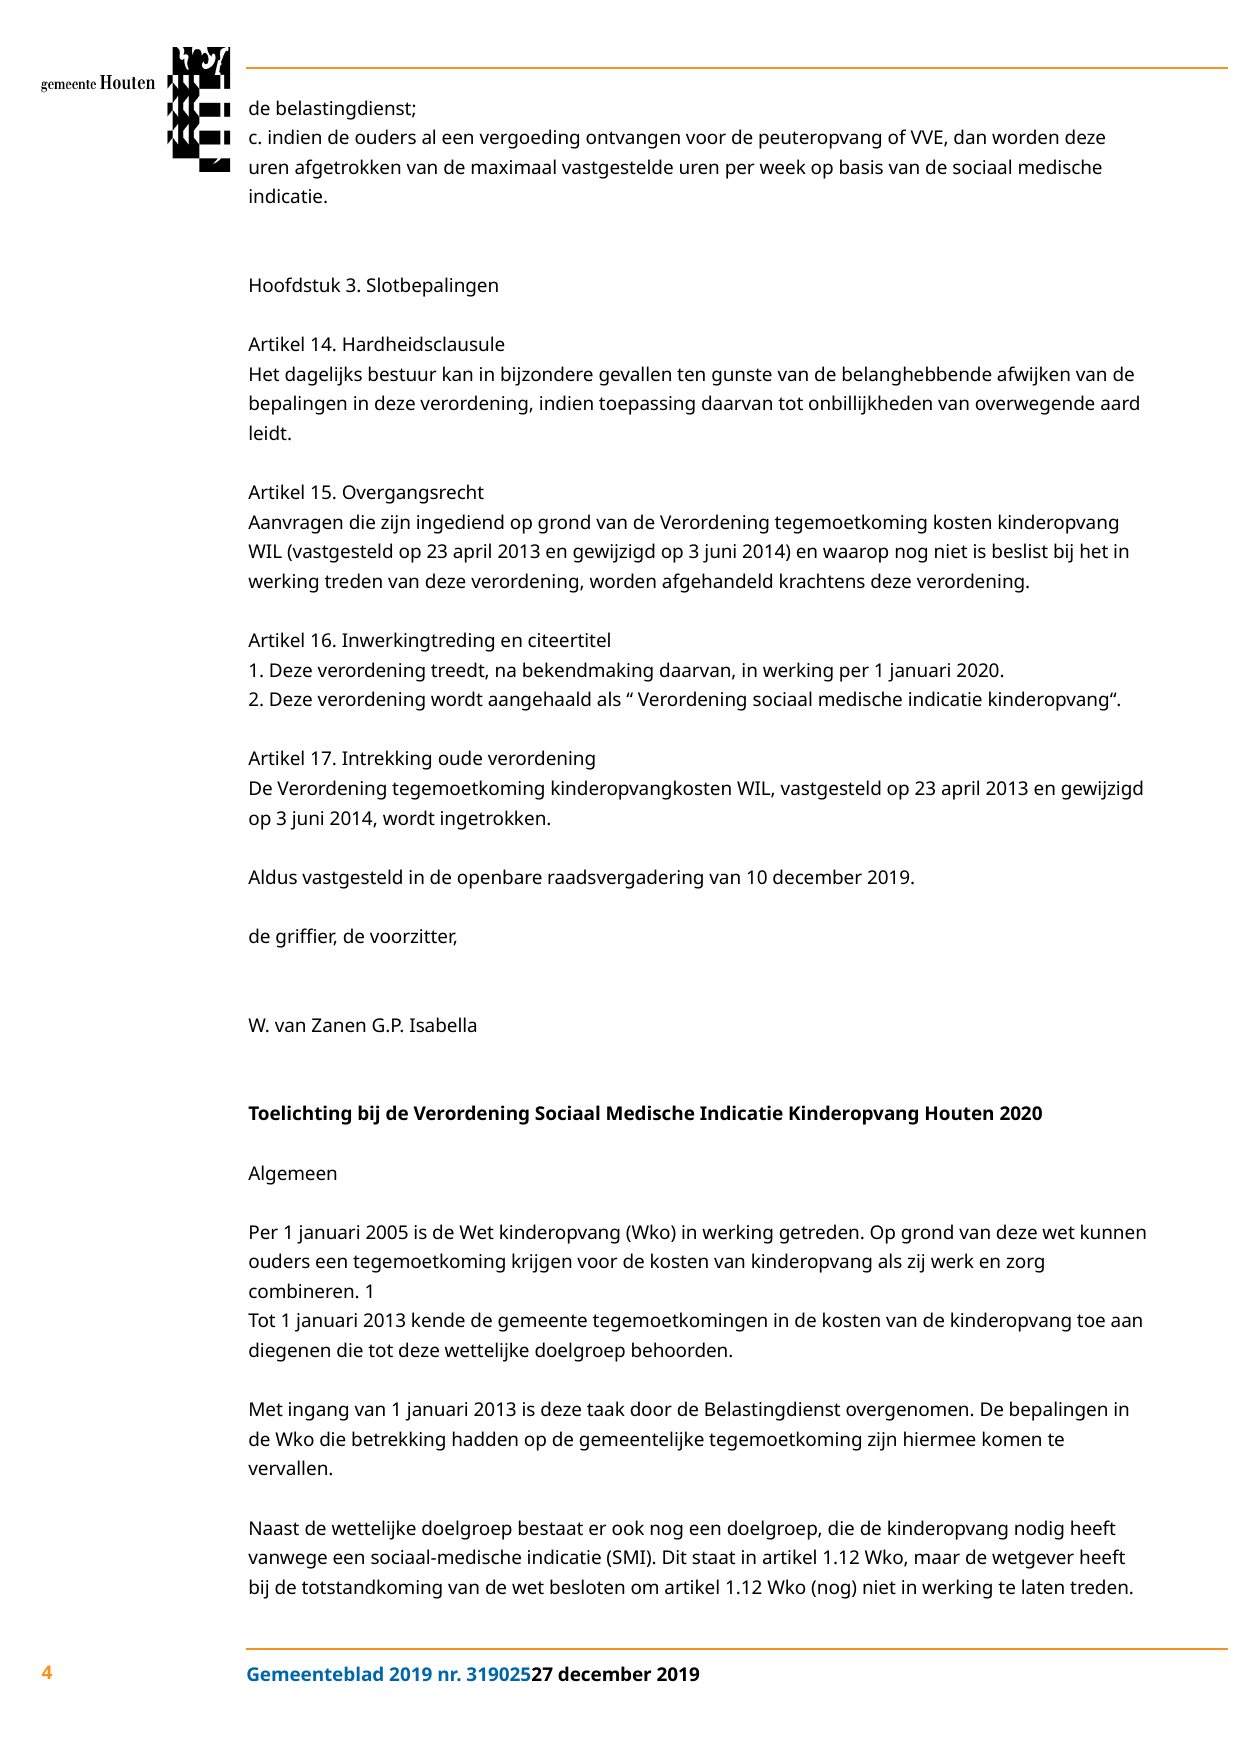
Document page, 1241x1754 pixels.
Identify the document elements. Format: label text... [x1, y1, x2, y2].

text Aldus vastgesteld in de openbare raadsvergadering van 10 december 2019. [248, 864, 1152, 890]
text c. indien de ouders al een vergoeding ontvangen voor de peuteropvang of VVE, dan worden deze uren afgetrokken van de maximaal vastgestelde uren per week op basis van de sociaal medische indicatie. [248, 124, 1152, 209]
text Artikel 16. Inwerkingtreding en citeertitel [248, 627, 1152, 653]
text de belastingdienst; [248, 95, 1152, 121]
text Aanvragen die zijn ingediend op grond van de Verordening tegemoetkoming kosten kinderopvang WIL (vastgesteld op 23 april 2013 en gewijzigd op 3 juni 2014) en waarop nog niet is beslist bij het in werking treden van deze verordening, worden afgehandeld krachtens deze verordening. [248, 509, 1152, 594]
text Per 1 januari 2005 is de Wet kinderopvang (Wko) in werking getreden. Op grond van deze wet kunnen ouders een tegemoetkoming krijgen voor de kosten van kinderopvang als zij werk en zorg combineren. 1 [248, 1219, 1152, 1304]
text W. van Zanen G.P. Isabella [248, 1012, 1152, 1038]
text Het dagelijks bestuur kan in bijzondere gevallen ten gunste van de belanghebbende afwijken van de bepalingen in deze verordening, indien toepassing daarvan tot onbillijkheden van overwegende aard leidt. [248, 361, 1152, 446]
text de griffier, de voorzitter, [248, 923, 1152, 949]
text Algemeen [248, 1160, 1152, 1186]
picture [41, 47, 231, 172]
text Naast de wettelijke doelgroep bestaat er ook nog een doelgroep, die de kinderopvang nodig heeft vanwege een sociaal-medische indicatie (SMI). Dit staat in artikel 1.12 Wko, maar de wetgever heeft bij de totstandkoming van de wet besloten om artikel 1.12 Wko (nog) niet in werking te laten treden. [248, 1515, 1152, 1600]
text Hoofdstuk 3. Slotbepalingen [248, 272, 1152, 298]
text Tot 1 januari 2013 kende de gemeente tegemoetkomingen in de kosten van de kinderopvang toe aan diegenen die tot deze wettelijke doelgroep behoorden. [248, 1308, 1152, 1363]
text Met ingang van 1 januari 2013 is deze taak door de Belastingdienst overgenomen. De bepalingen in de Wko die betrekking hadden op de gemeentelijke tegemoetkoming zijn hiermee komen te vervallen. [248, 1396, 1152, 1481]
text Toelichting bij de Verordening Sociaal Medische Indicatie Kinderopvang Houten 2020 [248, 1101, 1152, 1126]
text Artikel 17. Intrekking oude verordening [248, 746, 1152, 771]
text 1. Deze verordening treedt, na bekendmaking daarvan, in werking per 1 januari 2020. [248, 657, 1152, 683]
text Artikel 14. Hardheidsclausule [248, 331, 1152, 357]
text Artikel 15. Overgangsrecht [248, 479, 1152, 505]
text 2. Deze verordening wordt aangehaald als “ Verordening sociaal medische indicatie kinderopvang“. [248, 686, 1152, 712]
text De Verordening tegemoetkoming kinderopvangkosten WIL, vastgesteld op 23 april 2013 en gewijzigd op 3 juni 2014, wordt ingetrokken. [248, 775, 1152, 831]
